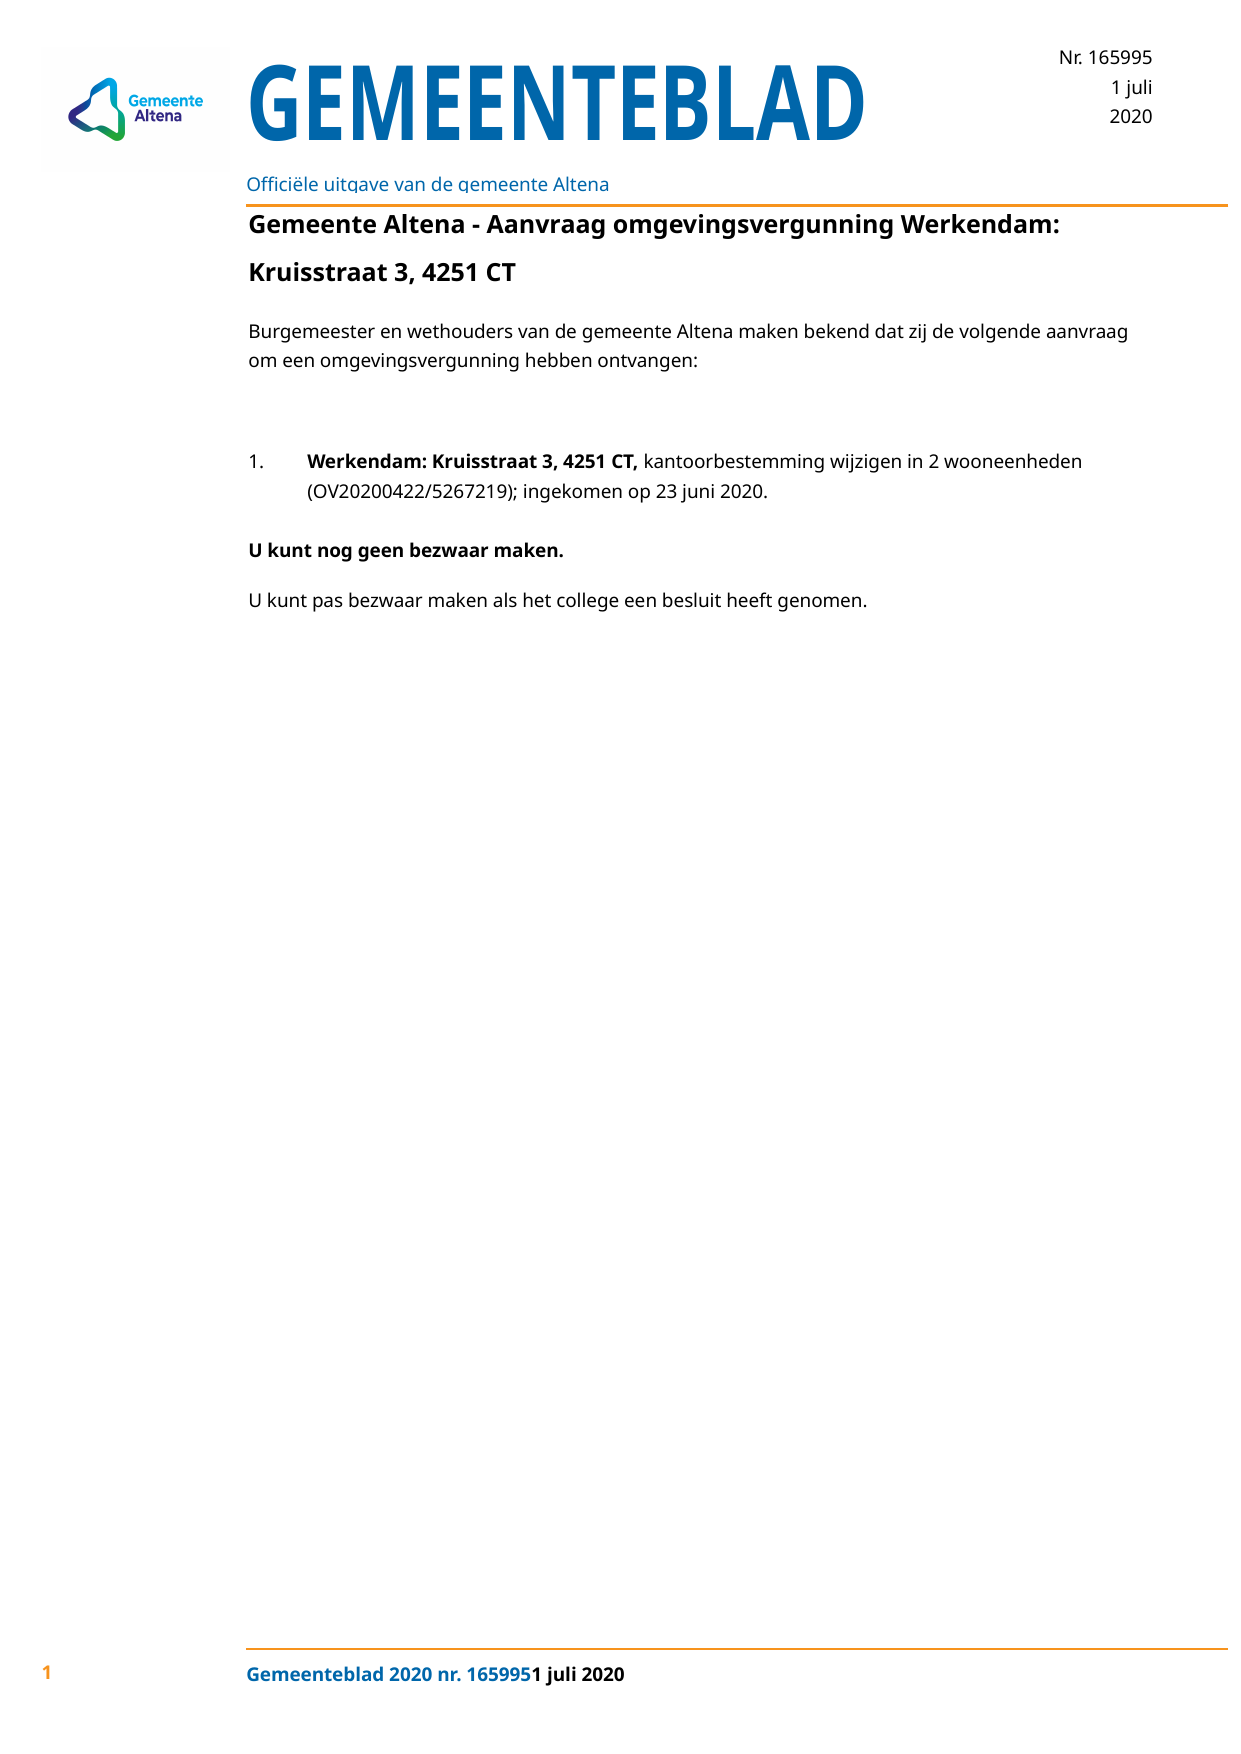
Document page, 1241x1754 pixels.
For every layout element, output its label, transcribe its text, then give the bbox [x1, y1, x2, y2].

text U kunt pas bezwaar maken als het college een besluit heeft genomen. [248, 587, 1152, 613]
list Werkendam: Kruisstraat 3, 4251 CT, kantoorbestemming wijzigen in 2 wooneenheden (OV20200422/5267219); ingekomen op 23 juni 2020. [248, 448, 1152, 504]
text Burgemeester en wethouders van de gemeente Altena maken bekend dat zij de volgende aanvraag om een omgevingsvergunning hebben ontvangen: [248, 318, 1152, 373]
picture [41, 47, 231, 172]
text U kunt nog geen bezwaar maken. [248, 537, 1152, 563]
text Gemeente Altena - Aanvraag omgevingsvergunning Werkendam: Kruisstraat 3, 4251 CT [248, 207, 1152, 288]
